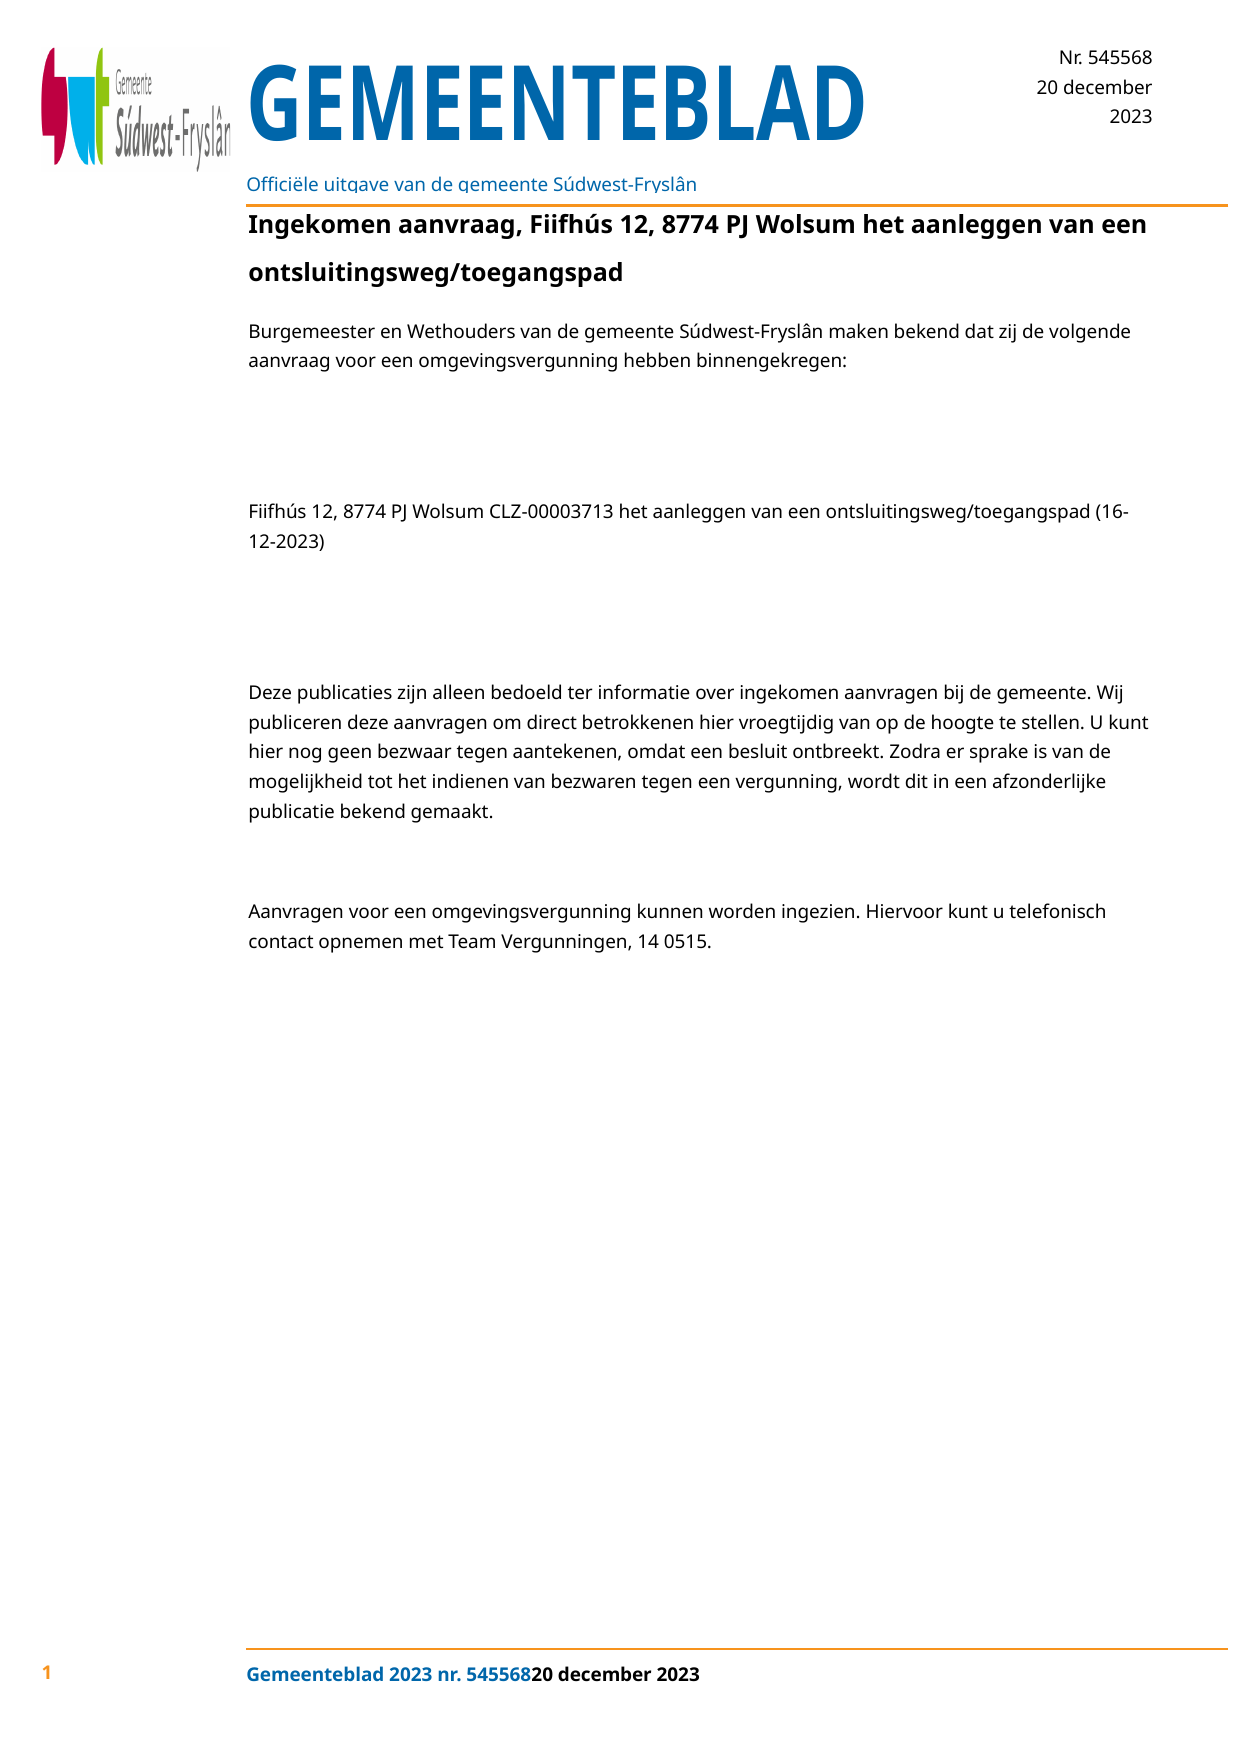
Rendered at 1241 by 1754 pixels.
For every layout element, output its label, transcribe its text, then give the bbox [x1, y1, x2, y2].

text Aanvragen voor een omgevingsvergunning kunnen worden ingezien. Hiervoor kunt u telefonisch contact opnemen met Team Vergunningen, 14 0515. [248, 899, 1152, 954]
text Fiifhús 12, 8774 PJ Wolsum CLZ-00003713 het aanleggen van een ontsluitingsweg/toegangspad (16-12-2023) [248, 499, 1152, 554]
text Ingekomen aanvraag, Fiifhús 12, 8774 PJ Wolsum het aanleggen van een ontsluitingsweg/toegangspad [248, 207, 1152, 288]
picture [41, 47, 231, 172]
text Deze publicaties zijn alleen bedoeld ter informatie over ingekomen aanvragen bij de gemeente. Wij publiceren deze aanvragen om direct betrokkenen hier vroegtijdig van op de hoogte te stellen. U kunt hier nog geen bezwaar tegen aantekenen, omdat een besluit ontbreekt. Zodra er sprake is van de mogelijkheid tot het indienen van bezwaren tegen een vergunning, wordt dit in een afzonderlijke publicatie bekend gemaakt. [248, 679, 1152, 824]
text Burgemeester en Wethouders van de gemeente Súdwest-Fryslân maken bekend dat zij de volgende aanvraag voor een omgevingsvergunning hebben binnengekregen: [248, 318, 1152, 373]
